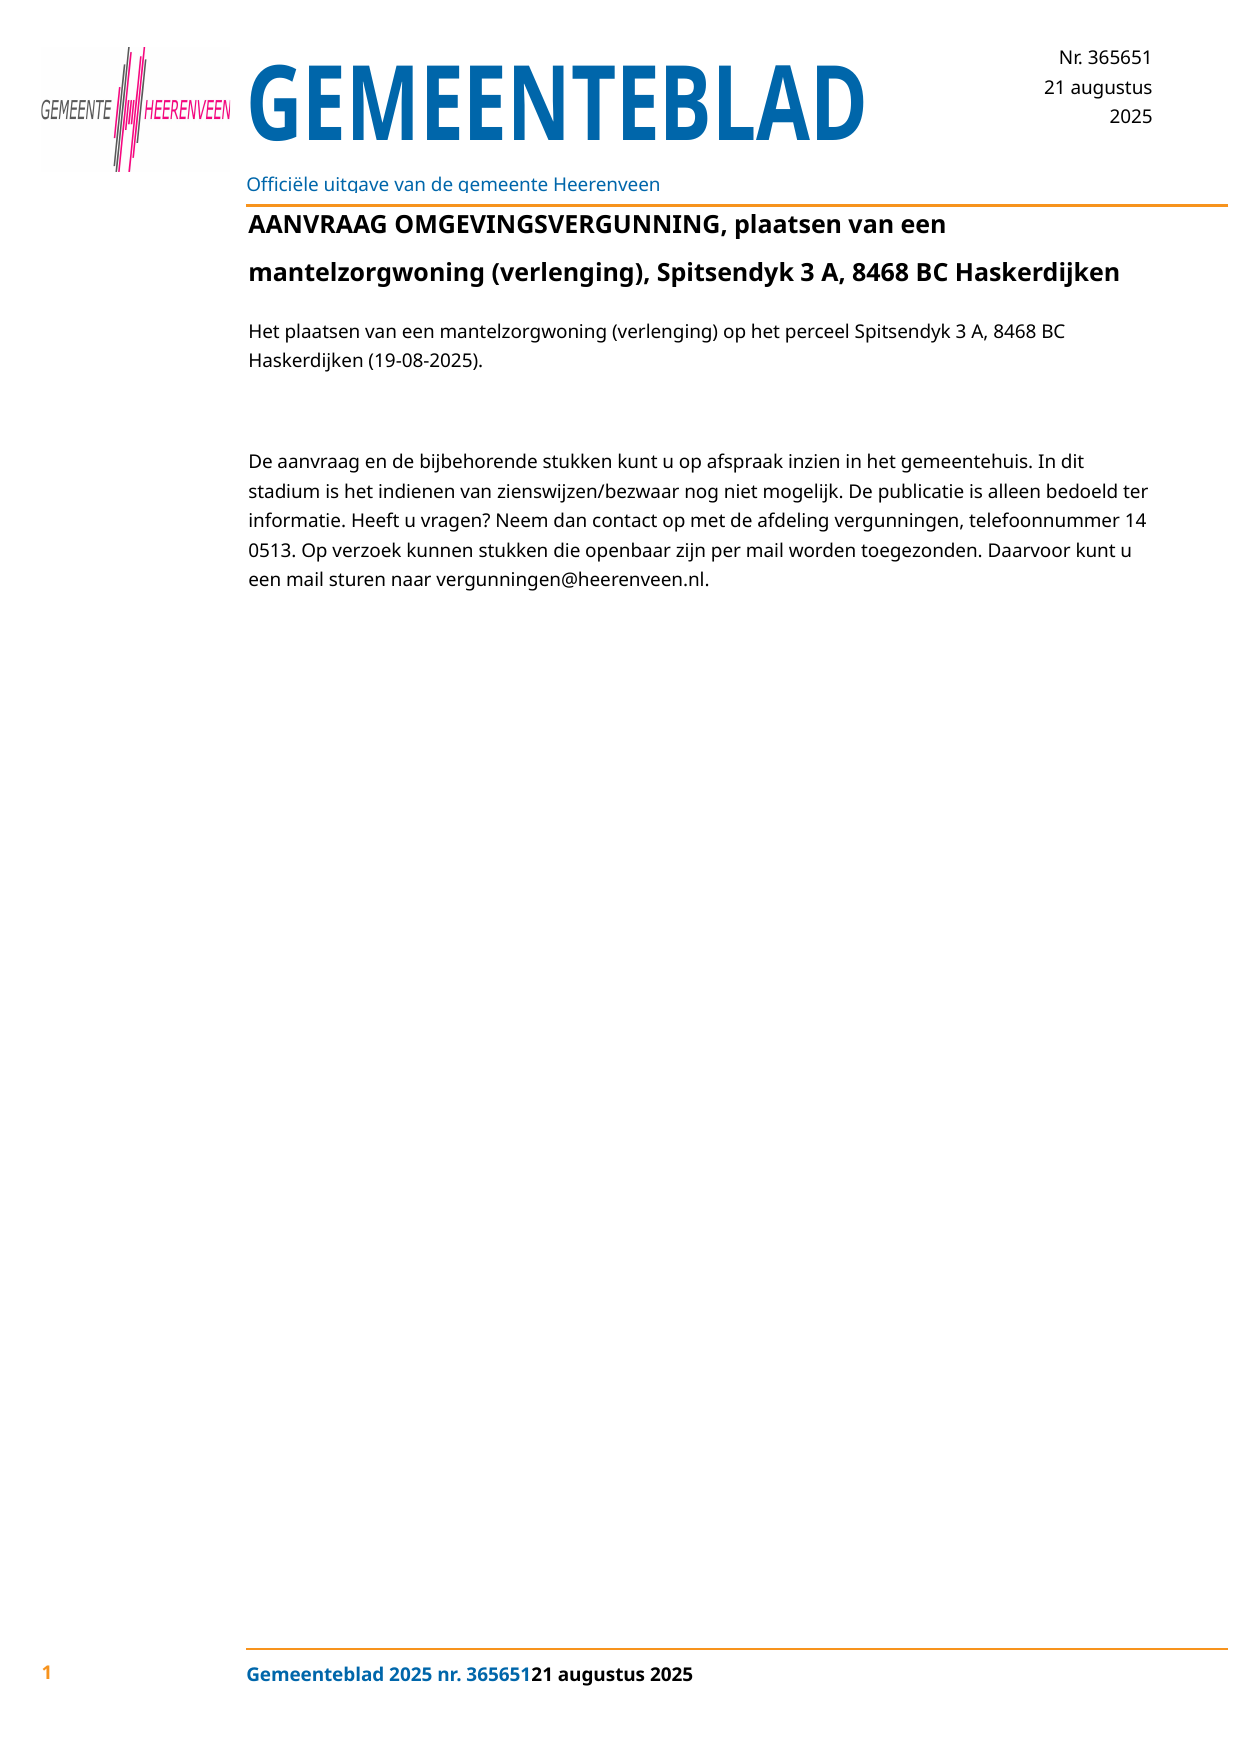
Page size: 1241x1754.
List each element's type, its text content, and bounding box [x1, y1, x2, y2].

text AANVRAAG OMGEVINGSVERGUNNING, plaatsen van een mantelzorgwoning (verlenging), Spitsendyk 3 A, 8468 BC Haskerdijken [248, 207, 1152, 288]
picture [41, 47, 231, 172]
text De aanvraag en de bijbehorende stukken kunt u op afspraak inzien in het gemeentehuis. In dit stadium is het indienen van zienswijzen/bezwaar nog niet mogelijk. De publicatie is alleen bedoeld ter informatie. Heeft u vragen? Neem dan contact op met de afdeling vergunningen, telefoonnummer 14 0513. Op verzoek kunnen stukken die openbaar zijn per mail worden toegezonden. Daarvoor kunt u een mail sturen naar vergunningen@heerenveen.nl. [248, 448, 1152, 592]
text Het plaatsen van een mantelzorgwoning (verlenging) op het perceel Spitsendyk 3 A, 8468 BC Haskerdijken (19-08-2025). [248, 318, 1152, 373]
